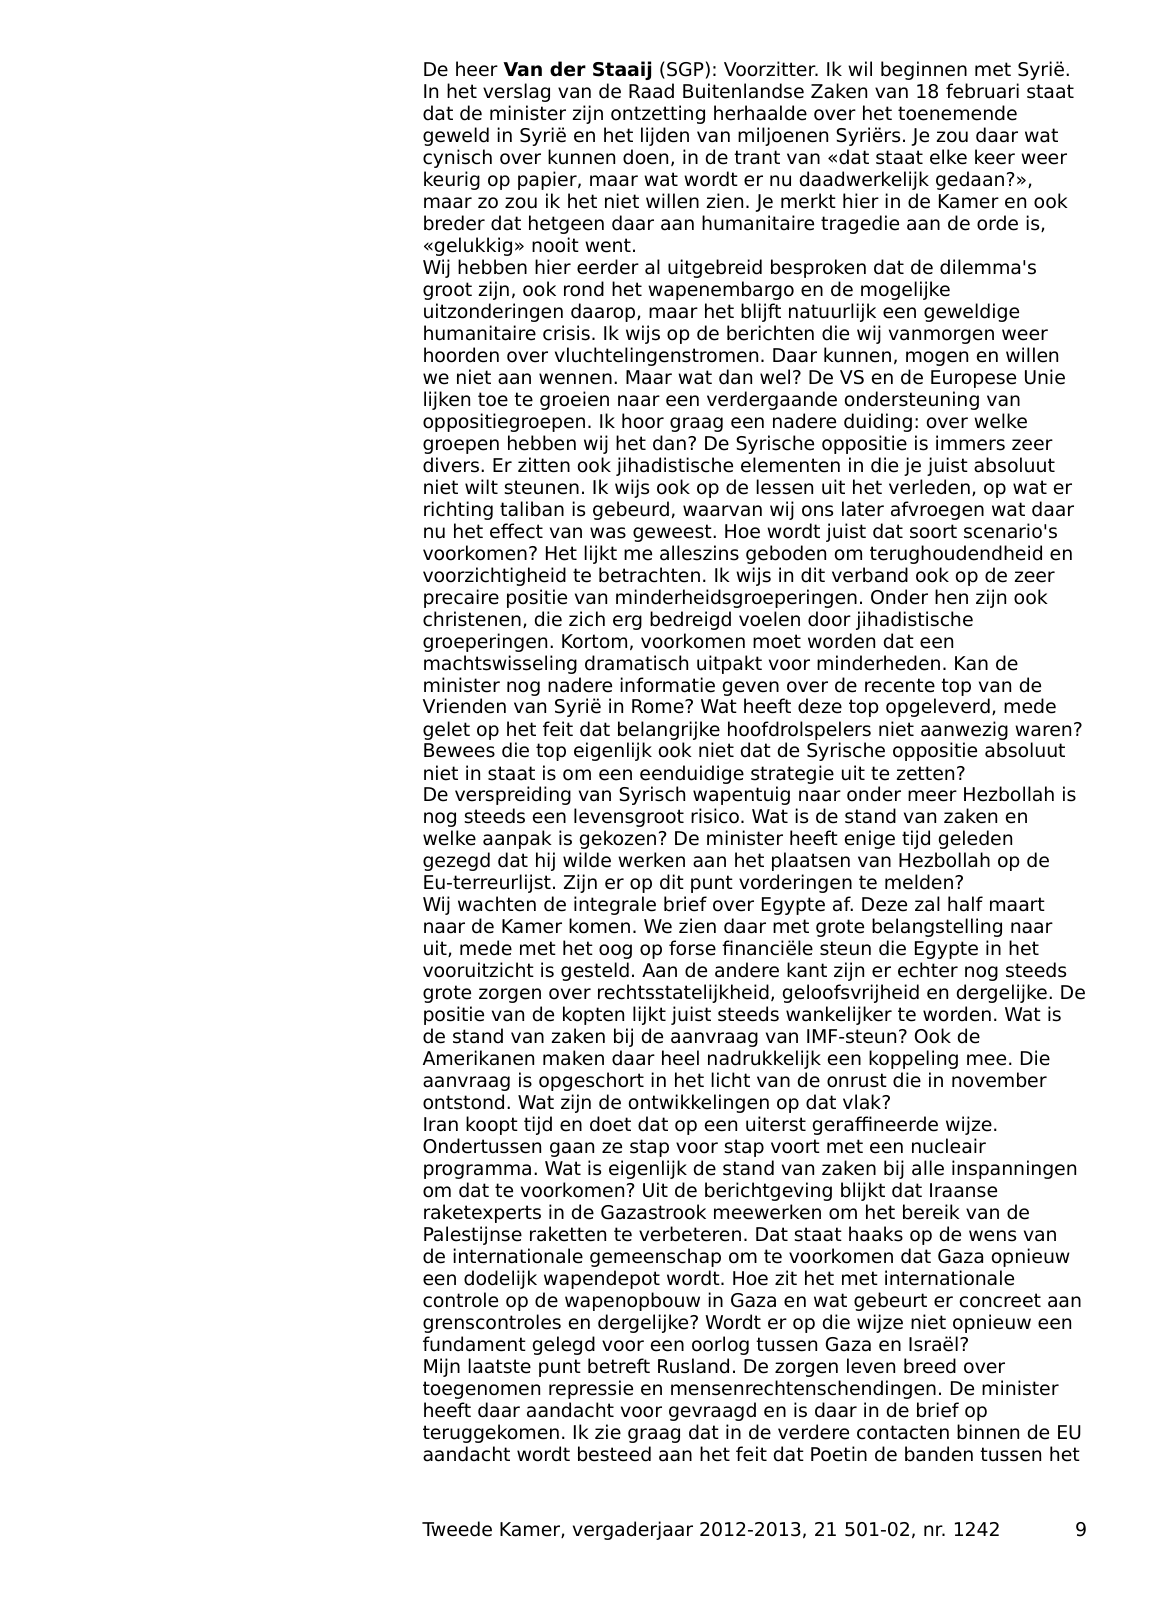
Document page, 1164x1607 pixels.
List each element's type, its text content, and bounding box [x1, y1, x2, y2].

text De verspreiding van Syrisch wapentuig naar onder meer Hezbollah is nog steeds een levensgroot risico. Wat is de stand van zaken en welke aanpak is gekozen? De minister heeft enige tijd geleden gezegd dat hij wilde werken aan het plaatsen van Hezbollah op de Eu-terreurlijst. Zijn er op dit punt vorderingen te melden? [422, 784, 1087, 894]
text Wij hebben hier eerder al uitgebreid besproken dat de dilemma's groot zijn, ook rond het wapenembargo en de mogelijke uitzonderingen daarop, maar het blijft natuurlijk een geweldige humanitaire crisis. Ik wijs op de berichten die wij vanmorgen weer hoorden over vluchtelingenstromen. Daar kunnen, mogen en willen we niet aan wennen. Maar wat dan wel? De VS en de Europese Unie lijken toe te groeien naar een verdergaande ondersteuning van oppositiegroepen. Ik hoor graag een nadere duiding: over welke groepen hebben wij het dan? De Syrische oppositie is immers zeer divers. Er zitten ook jihadistische elementen in die je juist absoluut niet wilt steunen. Ik wijs ook op de lessen uit het verleden, op wat er richting taliban is gebeurd, waarvan wij ons later afvroegen wat daar nu het effect van was geweest. Hoe wordt juist dat soort scenario's voorkomen? Het lijkt me alleszins geboden om terughoudendheid en voorzichtigheid te betrachten. Ik wijs in dit verband ook op de zeer precaire positie van minderheidsgroeperingen. Onder hen zijn ook christenen, die zich erg bedreigd voelen door jihadistische groeperingen. Kortom, voorkomen moet worden dat een machtswisseling dramatisch uitpakt voor minderheden. Kan de minister nog nadere informatie geven over de recente top van de Vrienden van Syrië in Rome? Wat heeft deze top opgeleverd, mede gelet op het feit dat belangrijke hoofdrolspelers niet aanwezig waren? Bewees die top eigenlijk ook niet dat de Syrische oppositie absoluut niet in staat is om een eenduidige strategie uit te zetten? [422, 257, 1087, 784]
text Mijn laatste punt betreft Rusland. De zorgen leven breed over toegenomen repressie en mensenrechtenschendingen. De minister heeft daar aandacht voor gevraagd en is daar in de brief op teruggekomen. Ik zie graag dat in de verdere contacten binnen de EU aandacht wordt besteed aan het feit dat Poetin de banden tussen het [422, 1356, 1087, 1466]
text Iran koopt tijd en doet dat op een uiterst geraffineerde wijze. Ondertussen gaan ze stap voor stap voort met een nucleair programma. Wat is eigenlijk de stand van zaken bij alle inspanningen om dat te voorkomen? Uit de berichtgeving blijkt dat Iraanse raketexperts in de Gazastrook meewerken om het bereik van de Palestijnse raketten te verbeteren. Dat staat haaks op de wens van de internationale gemeenschap om te voorkomen dat Gaza opnieuw een dodelijk wapendepot wordt. Hoe zit het met internationale controle op de wapenopbouw in Gaza en wat gebeurt er concreet aan grenscontroles en dergelijke? Wordt er op die wijze niet opnieuw een fundament gelegd voor een oorlog tussen Gaza en Israël? [422, 1114, 1087, 1356]
text Wij wachten de integrale brief over Egypte af. Deze zal half maart naar de Kamer komen. We zien daar met grote belangstelling naar uit, mede met het oog op forse financiële steun die Egypte in het vooruitzicht is gesteld. Aan de andere kant zijn er echter nog steeds grote zorgen over rechtsstatelijkheid, geloofsvrijheid en dergelijke. De positie van de kopten lijkt juist steeds wankelijker te worden. Wat is de stand van zaken bij de aanvraag van IMF-steun? Ook de Amerikanen maken daar heel nadrukkelijk een koppeling mee. Die aanvraag is opgeschort in het licht van de onrust die in november ontstond. Wat zijn de ontwikkelingen op dat vlak? [422, 894, 1087, 1114]
text De heer Van der Staaij (SGP): Voorzitter. Ik wil beginnen met Syrië. In het verslag van de Raad Buitenlandse Zaken van 18 februari staat dat de minister zijn ontzetting herhaalde over het toenemende geweld in Syrië en het lijden van miljoenen Syriërs. Je zou daar wat cynisch over kunnen doen, in de trant van «dat staat elke keer weer keurig op papier, maar wat wordt er nu daadwerkelijk gedaan?», maar zo zou ik het niet willen zien. Je merkt hier in de Kamer en ook breder dat hetgeen daar aan humanitaire tragedie aan de orde is, «gelukkig» nooit went. [422, 59, 1087, 257]
